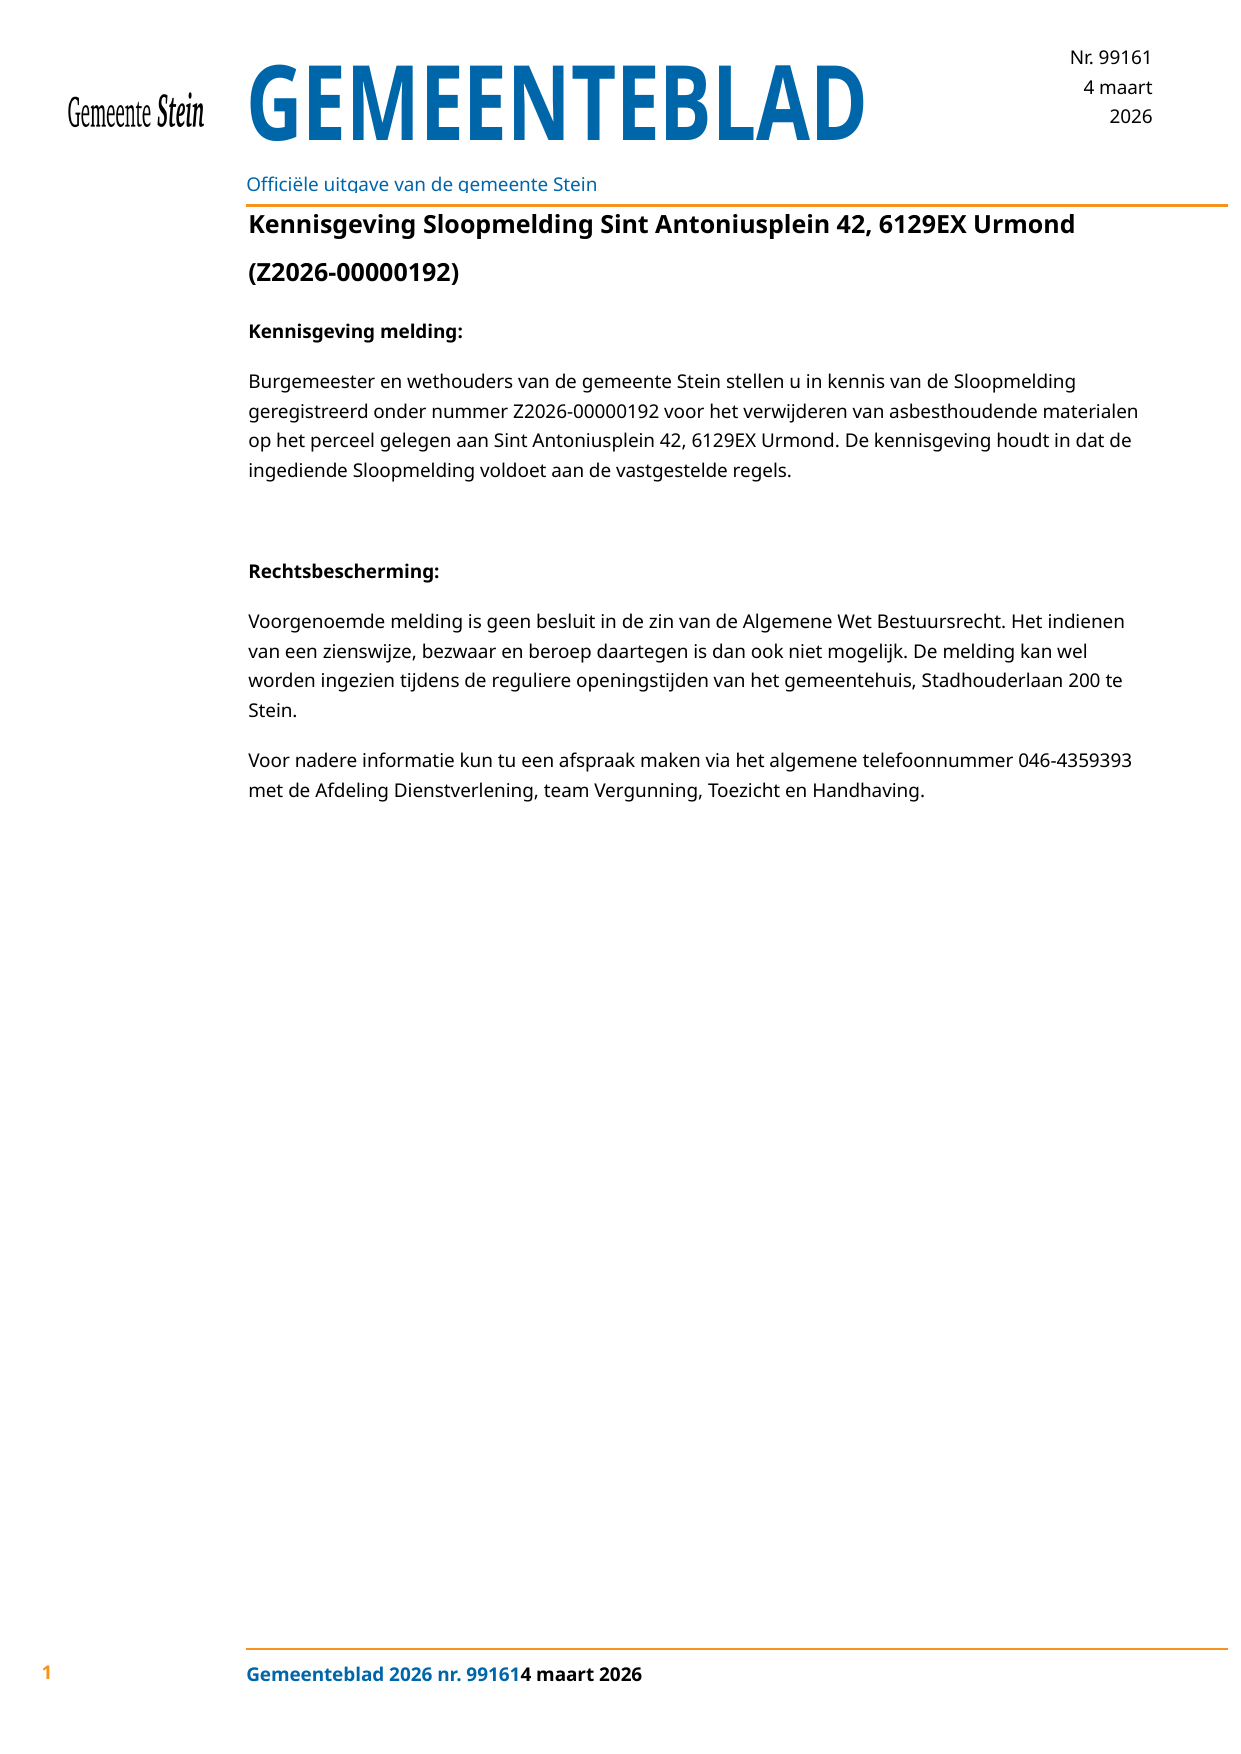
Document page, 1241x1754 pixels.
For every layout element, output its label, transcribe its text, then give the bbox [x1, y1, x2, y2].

text Kennisgeving melding: [248, 318, 1152, 344]
text Voor nadere informatie kun tu een afspraak maken via het algemene telefoonnummer 046-4359393 met de Afdeling Dienstverlening, team Vergunning, Toezicht en Handhaving. [248, 747, 1152, 803]
text Rechtsbescherming: [248, 558, 1152, 584]
text Kennisgeving Sloopmelding Sint Antoniusplein 42, 6129EX Urmond (Z2026-00000192) [248, 207, 1152, 288]
picture [41, 47, 231, 172]
text Burgemeester en wethouders van de gemeente Stein stellen u in kennis van de Sloopmelding geregistreerd onder nummer Z2026-00000192 voor het verwijderen van asbesthoudende materialen op het perceel gelegen aan Sint Antoniusplein 42, 6129EX Urmond. De kennisgeving houdt in dat de ingediende Sloopmelding voldoet aan de vastgestelde regels. [248, 368, 1152, 483]
text Voorgenoemde melding is geen besluit in de zin van de Algemene Wet Bestuursrecht. Het indienen van een zienswijze, bezwaar en beroep daartegen is dan ook niet mogelijk. De melding kan wel worden ingezien tijdens de reguliere openingstijden van het gemeentehuis, Stadhouderlaan 200 te Stein. [248, 608, 1152, 723]
